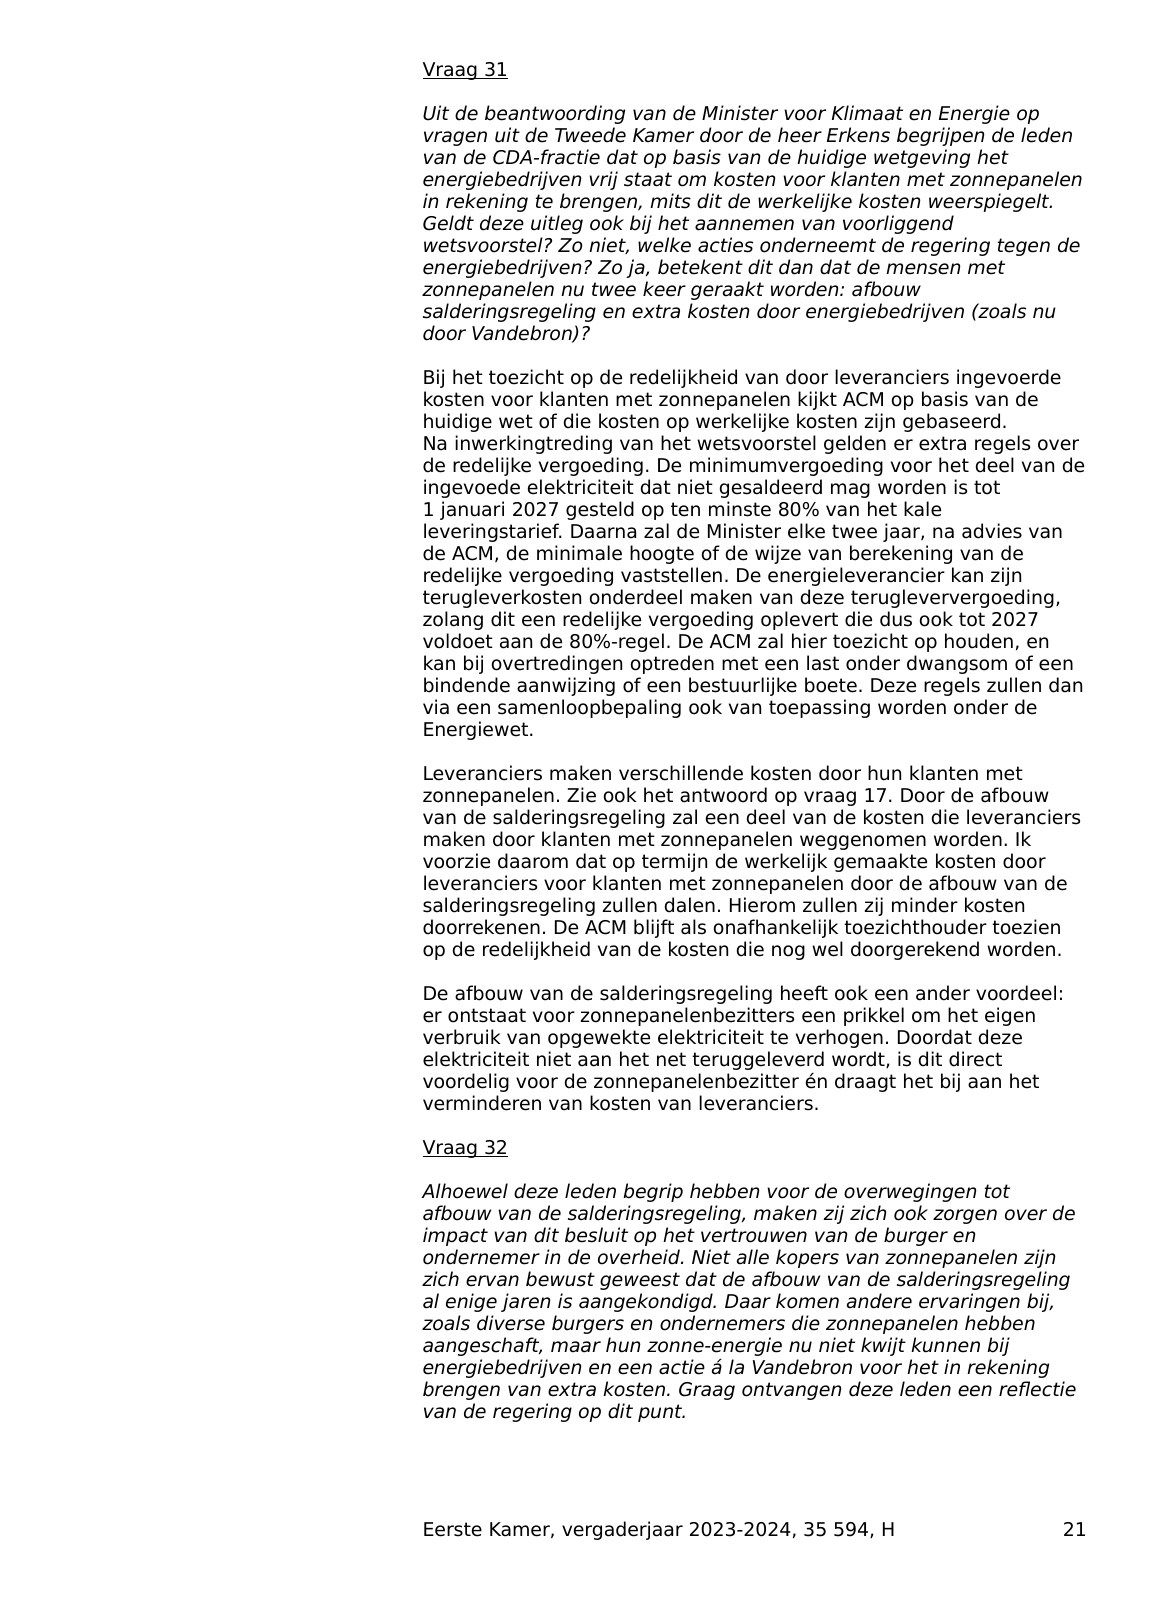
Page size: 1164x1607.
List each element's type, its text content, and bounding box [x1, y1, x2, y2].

subtitle Vraag 32 [422, 1137, 1087, 1159]
text Na inwerkingtreding van het wetsvoorstel gelden er extra regels over de redelijke vergoeding. De minimumvergoeding voor het deel van de ingevoede elektriciteit dat niet gesaldeerd mag worden is tot 1 januari 2027 gesteld op ten minste 80% van het kale leveringstarief. Daarna zal de Minister elke twee jaar, na advies van de ACM, de minimale hoogte of de wijze van berekening van de redelijke vergoeding vaststellen. De energieleverancier kan zijn terugleverkosten onderdeel maken van deze terugleververgoeding, zolang dit een redelijke vergoeding oplevert die dus ook tot 2027 voldoet aan de 80%-regel. De ACM zal hier toezicht op houden, en kan bij overtredingen optreden met een last onder dwangsom of een bindende aanwijzing of een bestuurlijke boete. Deze regels zullen dan via een samenloopbepaling ook van toepassing worden onder de Energiewet. [422, 433, 1087, 741]
text De afbouw van de salderingsregeling heeft ook een ander voordeel: er ontstaat voor zonnepanelenbezitters een prikkel om het eigen verbruik van opgewekte elektriciteit te verhogen. Doordat deze elektriciteit niet aan het net teruggeleverd wordt, is dit direct voordelig voor de zonnepanelenbezitter én draagt het bij aan het verminderen van kosten van leveranciers. [422, 983, 1087, 1115]
text Bij het toezicht op de redelijkheid van door leveranciers ingevoerde kosten voor klanten met zonnepanelen kijkt ACM op basis van de huidige wet of die kosten op werkelijke kosten zijn gebaseerd. [422, 367, 1087, 433]
text Uit de beantwoording van de Minister voor Klimaat en Energie op vragen uit de Tweede Kamer door de heer Erkens begrijpen de leden van de CDA-fractie dat op basis van de huidige wetgeving het energiebedrijven vrij staat om kosten voor klanten met zonnepanelen in rekening te brengen, mits dit de werkelijke kosten weerspiegelt. Geldt deze uitleg ook bij het aannemen van voorliggend wetsvoorstel? Zo niet, welke acties onderneemt de regering tegen de energiebedrijven? Zo ja, betekent dit dan dat de mensen met zonnepanelen nu twee keer geraakt worden: afbouw salderingsregeling en extra kosten door energiebedrijven (zoals nu door Vandebron)? [422, 103, 1087, 345]
text Leveranciers maken verschillende kosten door hun klanten met zonnepanelen. Zie ook het antwoord op vraag 17. Door de afbouw van de salderingsregeling zal een deel van de kosten die leveranciers maken door klanten met zonnepanelen weggenomen worden. Ik voorzie daarom dat op termijn de werkelijk gemaakte kosten door leveranciers voor klanten met zonnepanelen door de afbouw van de salderingsregeling zullen dalen. Hierom zullen zij minder kosten doorrekenen. De ACM blijft als onafhankelijk toezichthouder toezien op de redelijkheid van de kosten die nog wel doorgerekend worden. [422, 763, 1087, 961]
subtitle Vraag 31 [422, 59, 1087, 81]
text Alhoewel deze leden begrip hebben voor de overwegingen tot afbouw van de salderingsregeling, maken zij zich ook zorgen over de impact van dit besluit op het vertrouwen van de burger en ondernemer in de overheid. Niet alle kopers van zonnepanelen zijn zich ervan bewust geweest dat de afbouw van de salderingsregeling al enige jaren is aangekondigd. Daar komen andere ervaringen bij, zoals diverse burgers en ondernemers die zonnepanelen hebben aangeschaft, maar hun zonne-energie nu niet kwijt kunnen bij energiebedrijven en een actie á la Vandebron voor het in rekening brengen van extra kosten. Graag ontvangen deze leden een reflectie van de regering op dit punt. [422, 1181, 1087, 1423]
